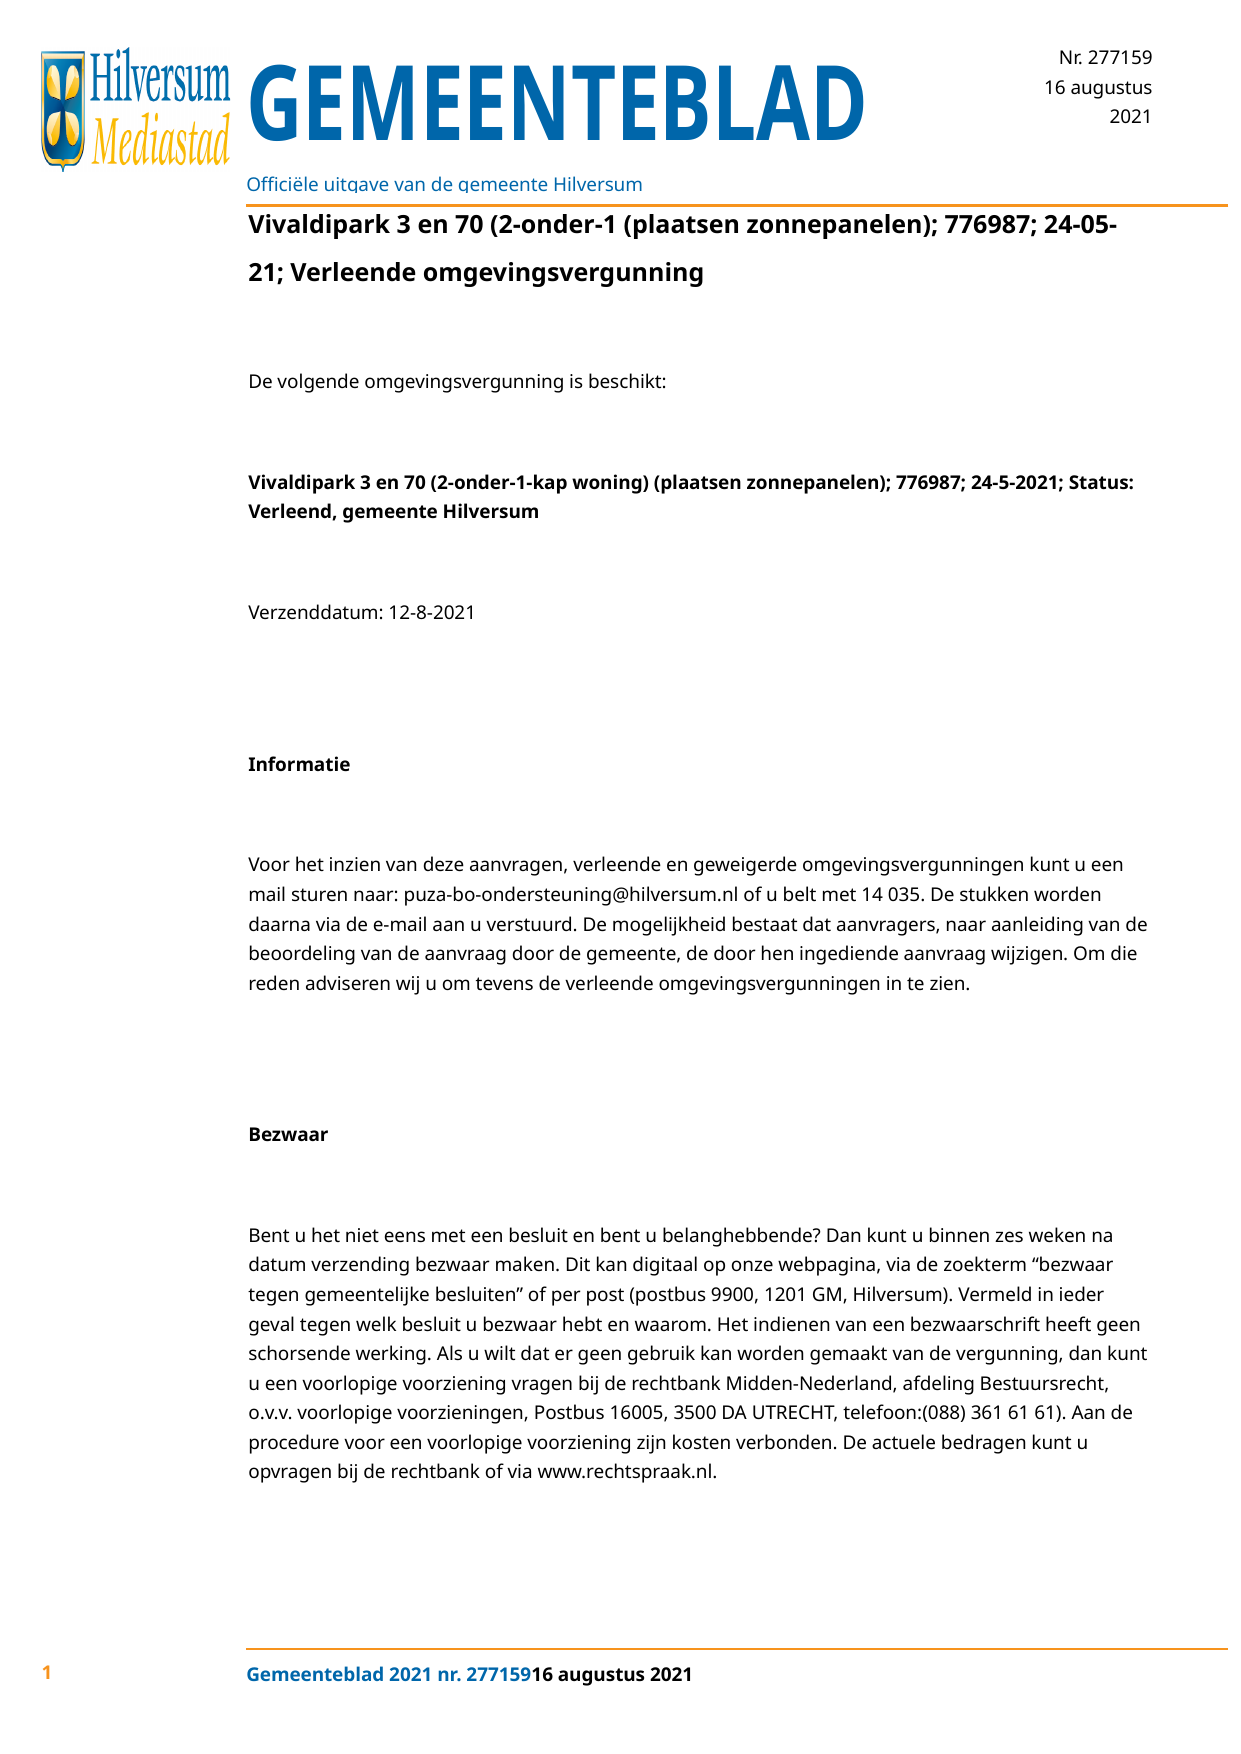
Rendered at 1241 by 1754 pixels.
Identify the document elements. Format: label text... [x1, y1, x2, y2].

text De volgende omgevingsvergunning is beschikt: [248, 368, 1152, 394]
text Verzenddatum: 12-8-2021 [248, 599, 1152, 625]
text Vivaldipark 3 en 70 (2-onder-1 (plaatsen zonnepanelen); 776987; 24-05-21; Verleende omgevingsvergunning [248, 207, 1152, 288]
text Bent u het niet eens met een besluit en bent u belanghebbende? Dan kunt u binnen zes weken na datum verzending bezwaar maken. Dit kan digitaal op onze webpagina, via de zoekterm “bezwaar tegen gemeentelijke besluiten” of per post (postbus 9900, 1201 GM, Hilversum). Vermeld in ieder geval tegen welk besluit u bezwaar hebt en waarom. Het indienen van een bezwaarschrift heeft geen schorsende werking. Als u wilt dat er geen gebruik kan worden gemaakt van de vergunning, dan kunt u een voorlopige voorziening vragen bij de rechtbank Midden-Nederland, afdeling Bestuursrecht, o.v.v. voorlopige voorzieningen, Postbus 16005, 3500 DA UTRECHT, telefoon:(088) 361 61 61). Aan de procedure voor een voorlopige voorziening zijn kosten verbonden. De actuele bedragen kunt u opvragen bij de rechtbank of via www.rechtspraak.nl. [248, 1222, 1152, 1484]
text Bezwaar [248, 1121, 1152, 1147]
text Informatie [248, 751, 1152, 777]
text Vivaldipark 3 en 70 (2-onder-1-kap woning) (plaatsen zonnepanelen); 776987; 24-5-2021; Status: Verleend, gemeente Hilversum [248, 469, 1152, 524]
picture [41, 47, 231, 172]
text Voor het inzien van deze aanvragen, verleende en geweigerde omgevingsvergunningen kunt u een mail sturen naar: puza-bo-ondersteuning@hilversum.nl of u belt met 14 035. De stukken worden daarna via de e-mail aan u verstuurd. De mogelijkheid bestaat dat aanvragers, naar aanleiding van de beoordeling van de aanvraag door de gemeente, de door hen ingediende aanvraag wijzigen. Om die reden adviseren wij u om tevens de verleende omgevingsvergunningen in te zien. [248, 852, 1152, 996]
